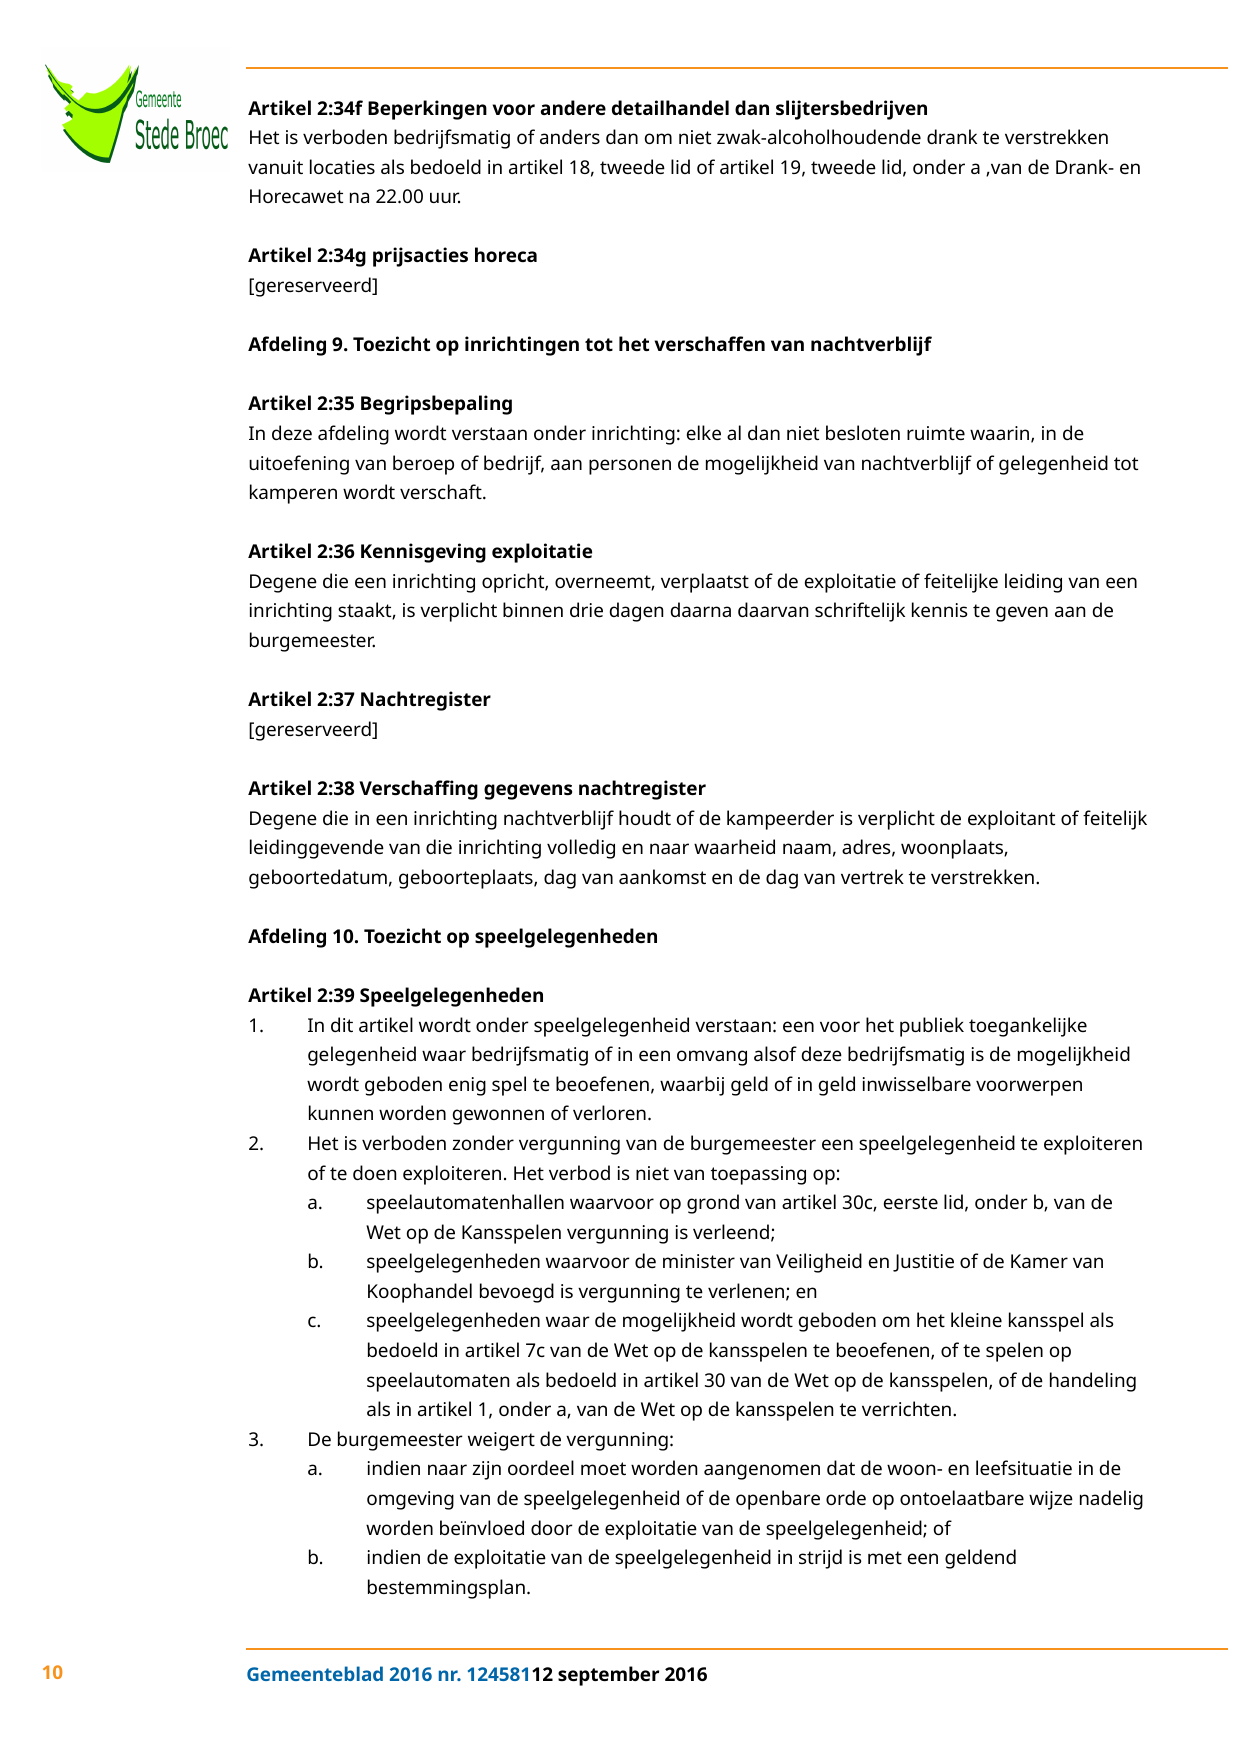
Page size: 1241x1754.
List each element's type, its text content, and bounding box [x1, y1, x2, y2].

text Artikel 2:38 Verschaffing gegevens nachtregister [248, 775, 1152, 801]
list indien de exploitatie van de speelgelegenheid in strijd is met een geldend bestemmingsplan. [307, 1544, 1152, 1600]
list speelgelegenheden waarvoor de minister van Veiligheid en Justitie of de Kamer van Koophandel bevoegd is vergunning te verlenen; en [307, 1248, 1152, 1304]
text Artikel 2:36 Kennisgeving exploitatie [248, 538, 1152, 564]
text [gereserveerd] [248, 716, 1152, 742]
text [gereserveerd] [248, 272, 1152, 298]
text Artikel 2:39 Speelgelegenheden [248, 982, 1152, 1008]
picture [41, 47, 231, 172]
list speelautomatenhallen waarvoor op grond van artikel 30c, eerste lid, onder b, van de Wet op de Kansspelen vergunning is verleend; [307, 1189, 1152, 1245]
text Afdeling 10. Toezicht op speelgelegenheden [248, 923, 1152, 949]
list In dit artikel wordt onder speelgelegenheid verstaan: een voor het publiek toegankelijke gelegenheid waar bedrijfsmatig of in een omvang alsof deze bedrijfsmatig is de mogelijkheid wordt geboden enig spel te beoefenen, waarbij geld of in geld inwisselbare voorwerpen kunnen worden gewonnen of verloren. [248, 1012, 1152, 1126]
text Artikel 2:37 Nachtregister [248, 686, 1152, 712]
text Het is verboden bedrijfsmatig of anders dan om niet zwak-alcoholhoudende drank te verstrekken vanuit locaties als bedoeld in artikel 18, tweede lid of artikel 19, tweede lid, onder a ,van de Drank- en Horecawet na 22.00 uur. [248, 124, 1152, 209]
text Artikel 2:34f Beperkingen voor andere detailhandel dan slijtersbedrijven [248, 95, 1152, 121]
text Artikel 2:34g prijsacties horeca [248, 243, 1152, 268]
list Het is verboden zonder vergunning van de burgemeester een speelgelegenheid te exploiteren of te doen exploiteren. Het verbod is niet van toepassing op: [248, 1130, 1152, 1186]
list speelgelegenheden waar de mogelijkheid wordt geboden om het kleine kansspel als bedoeld in artikel 7c van de Wet op de kansspelen te beoefenen, of te spelen op speelautomaten als bedoeld in artikel 30 van de Wet op de kansspelen, of de handeling als in artikel 1, onder a, van de Wet op de kansspelen te verrichten. [307, 1308, 1152, 1422]
list indien naar zijn oordeel moet worden aangenomen dat de woon- en leefsituatie in de omgeving van de speelgelegenheid of de openbare orde op ontoelaatbare wijze nadelig worden beïnvloed door de exploitatie van de speelgelegenheid; of [307, 1456, 1152, 1541]
text Artikel 2:35 Begripsbepaling [248, 391, 1152, 416]
text Degene die in een inrichting nachtverblijf houdt of de kampeerder is verplicht de exploitant of feitelijk leidinggevende van die inrichting volledig en naar waarheid naam, adres, woonplaats, geboortedatum, geboorteplaats, dag van aankomst en de dag van vertrek te verstrekken. [248, 805, 1152, 890]
text Afdeling 9. Toezicht op inrichtingen tot het verschaffen van nachtverblijf [248, 331, 1152, 357]
text Degene die een inrichting opricht, overneemt, verplaatst of de exploitatie of feitelijke leiding van een inrichting staakt, is verplicht binnen drie dagen daarna daarvan schriftelijk kennis te geven aan de burgemeester. [248, 568, 1152, 653]
list De burgemeester weigert de vergunning: [248, 1426, 1152, 1452]
text In deze afdeling wordt verstaan onder inrichting: elke al dan niet besloten ruimte waarin, in de uitoefening van beroep of bedrijf, aan personen de mogelijkheid van nachtverblijf of gelegenheid tot kamperen wordt verschaft. [248, 420, 1152, 505]
